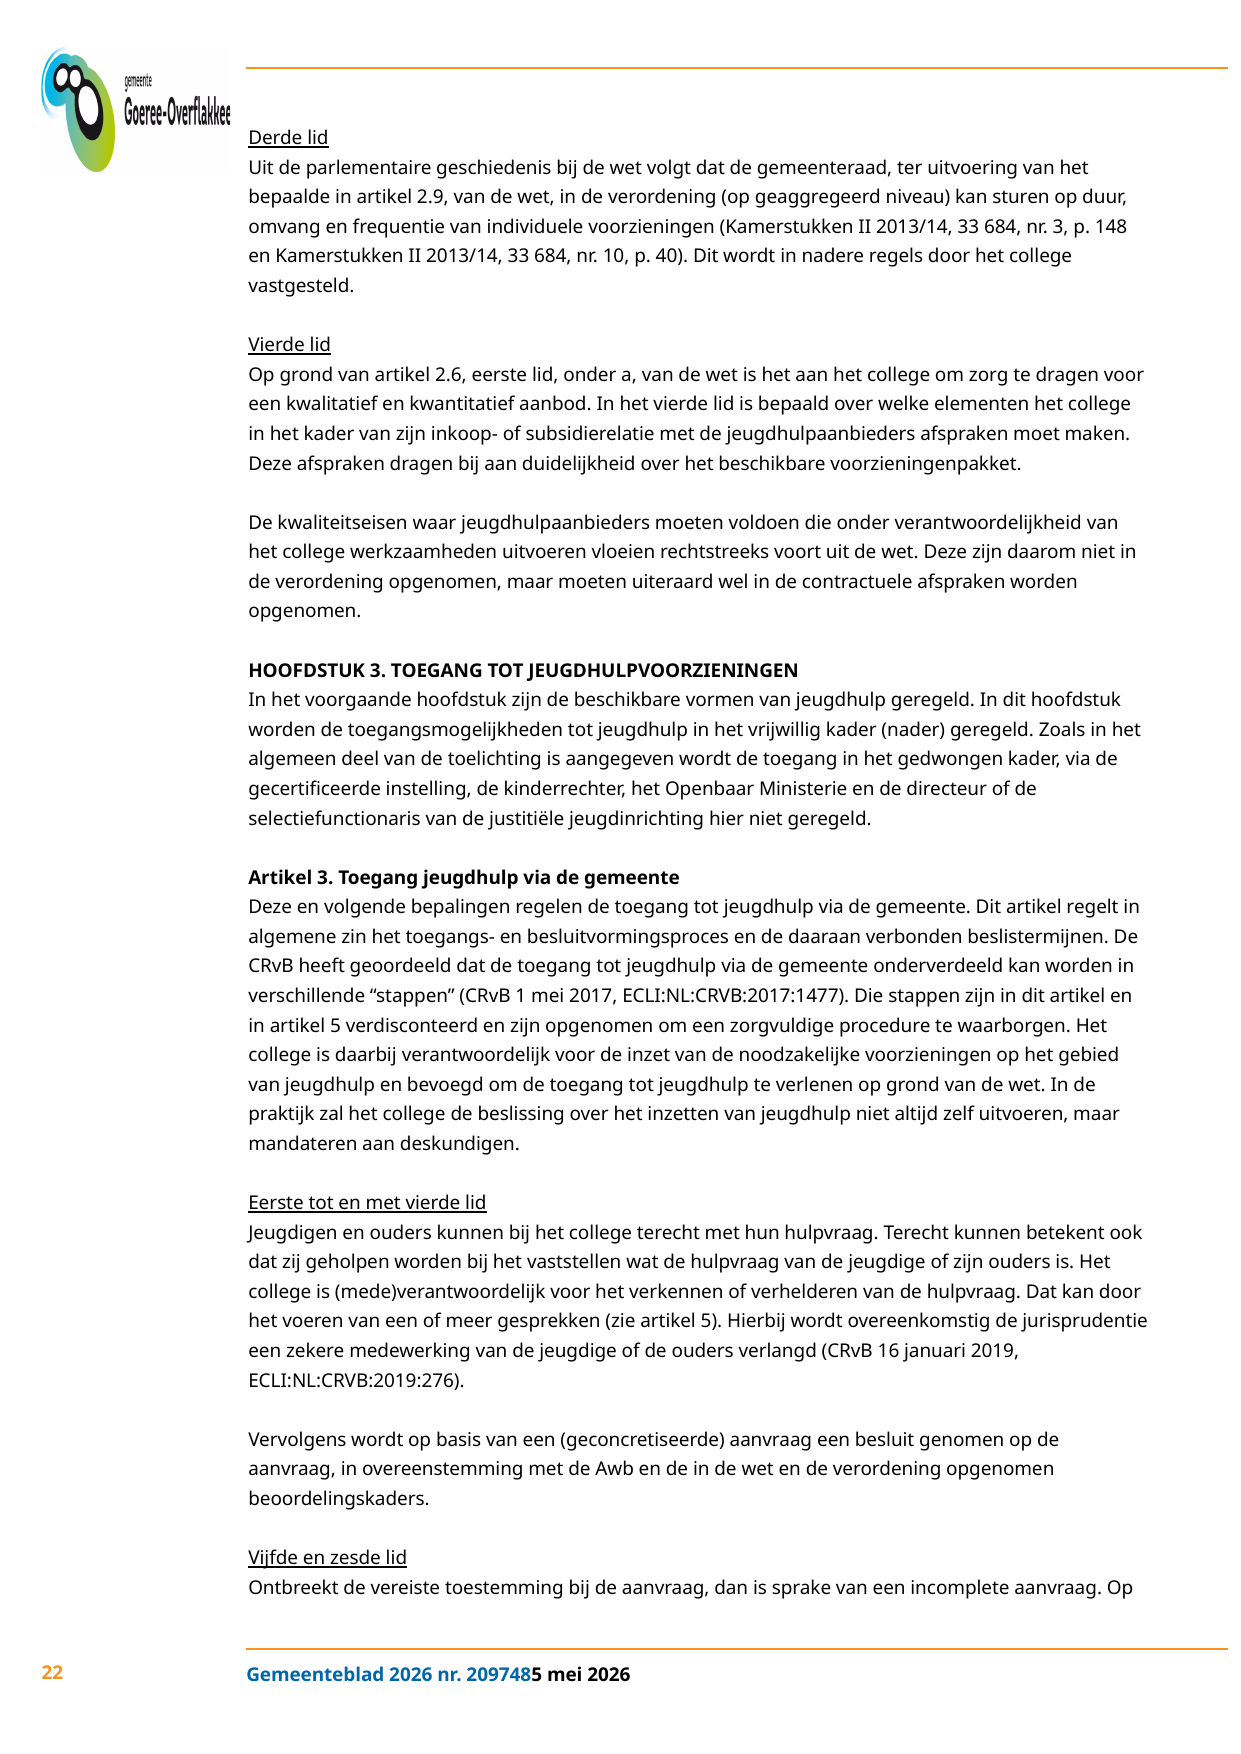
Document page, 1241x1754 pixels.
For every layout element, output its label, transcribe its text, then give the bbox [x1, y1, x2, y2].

text Jeugdigen en ouders kunnen bij het college terecht met hun hulpvraag. Terecht kunnen betekent ook dat zij geholpen worden bij het vaststellen wat de hulpvraag van de jeugdige of zijn ouders is. Het college is (mede)verantwoordelijk voor het verkennen of verhelderen van de hulpvraag. Dat kan door het voeren van een of meer gesprekken (zie artikel 5). Hierbij wordt overeenkomstig de jurisprudentie een zekere medewerking van de jeugdige of de ouders verlangd (CRvB 16 januari 2019, ECLI:NL:CRVB:2019:276). [248, 1219, 1152, 1393]
text De kwaliteitseisen waar jeugdhulpaanbieders moeten voldoen die onder verantwoordelijkheid van het college werkzaamheden uitvoeren vloeien rechtstreeks voort uit de wet. Deze zijn daarom niet in de verordening opgenomen, maar moeten uiteraard wel in de contractuele afspraken worden opgenomen. [248, 509, 1152, 623]
text Artikel 3. Toegang jeugdhulp via de gemeente [248, 864, 1152, 890]
text Vijfde en zesde lid [248, 1544, 1152, 1570]
text In het voorgaande hoofdstuk zijn de beschikbare vormen van jeugdhulp geregeld. In dit hoofdstuk worden de toegangsmogelijkheden tot jeugdhulp in het vrijwillig kader (nader) geregeld. Zoals in het algemeen deel van de toelichting is aangegeven wordt de toegang in het gedwongen kader, via de gecertificeerde instelling, de kinderrechter, het Openbaar Ministerie en de directeur of de selectiefunctionaris van de justitiële jeugdinrichting hier niet geregeld. [248, 686, 1152, 831]
text Ontbreekt de vereiste toestemming bij de aanvraag, dan is sprake van een incomplete aanvraag. Op [248, 1574, 1152, 1600]
picture [41, 47, 231, 172]
text HOOFDSTUK 3. TOEGANG TOT JEUGDHULPVOORZIENINGEN [248, 657, 1152, 683]
text Deze en volgende bepalingen regelen de toegang tot jeugdhulp via de gemeente. Dit artikel regelt in algemene zin het toegangs- en besluitvormingsproces en de daaraan verbonden beslistermijnen. De CRvB heeft geoordeeld dat de toegang tot jeugdhulp via de gemeente onderverdeeld kan worden in verschillende “stappen” (CRvB 1 mei 2017, ECLI:NL:CRVB:2017:1477). Die stappen zijn in dit artikel en in artikel 5 verdisconteerd en zijn opgenomen om een zorgvuldige procedure te waarborgen. Het college is daarbij verantwoordelijk voor de inzet van de noodzakelijke voorzieningen op het gebied van jeugdhulp en bevoegd om de toegang tot jeugdhulp te verlenen op grond van de wet. In de praktijk zal het college de beslissing over het inzetten van jeugdhulp niet altijd zelf uitvoeren, maar mandateren aan deskundigen. [248, 893, 1152, 1156]
text Uit de parlementaire geschiedenis bij de wet volgt dat de gemeenteraad, ter uitvoering van het bepaalde in artikel 2.9, van de wet, in de verordening (op geaggregeerd niveau) kan sturen op duur, omvang en frequentie van individuele voorzieningen (Kamerstukken II 2013/14, 33 684, nr. 3, p. 148 en Kamerstukken II 2013/14, 33 684, nr. 10, p. 40). Dit wordt in nadere regels door het college vastgesteld. [248, 154, 1152, 298]
text Derde lid [248, 124, 1152, 150]
text Op grond van artikel 2.6, eerste lid, onder a, van de wet is het aan het college om zorg te dragen voor een kwalitatief en kwantitatief aanbod. In het vierde lid is bepaald over welke elementen het college in het kader van zijn inkoop- of subsidierelatie met de jeugdhulpaanbieders afspraken moet maken. Deze afspraken dragen bij aan duidelijkheid over het beschikbare voorzieningenpakket. [248, 361, 1152, 476]
text Vervolgens wordt op basis van een (geconcretiseerde) aanvraag een besluit genomen op de aanvraag, in overeenstemming met de Awb en de in de wet en de verordening opgenomen beoordelingskaders. [248, 1426, 1152, 1511]
text Eerste tot en met vierde lid [248, 1189, 1152, 1215]
text Vierde lid [248, 331, 1152, 357]
